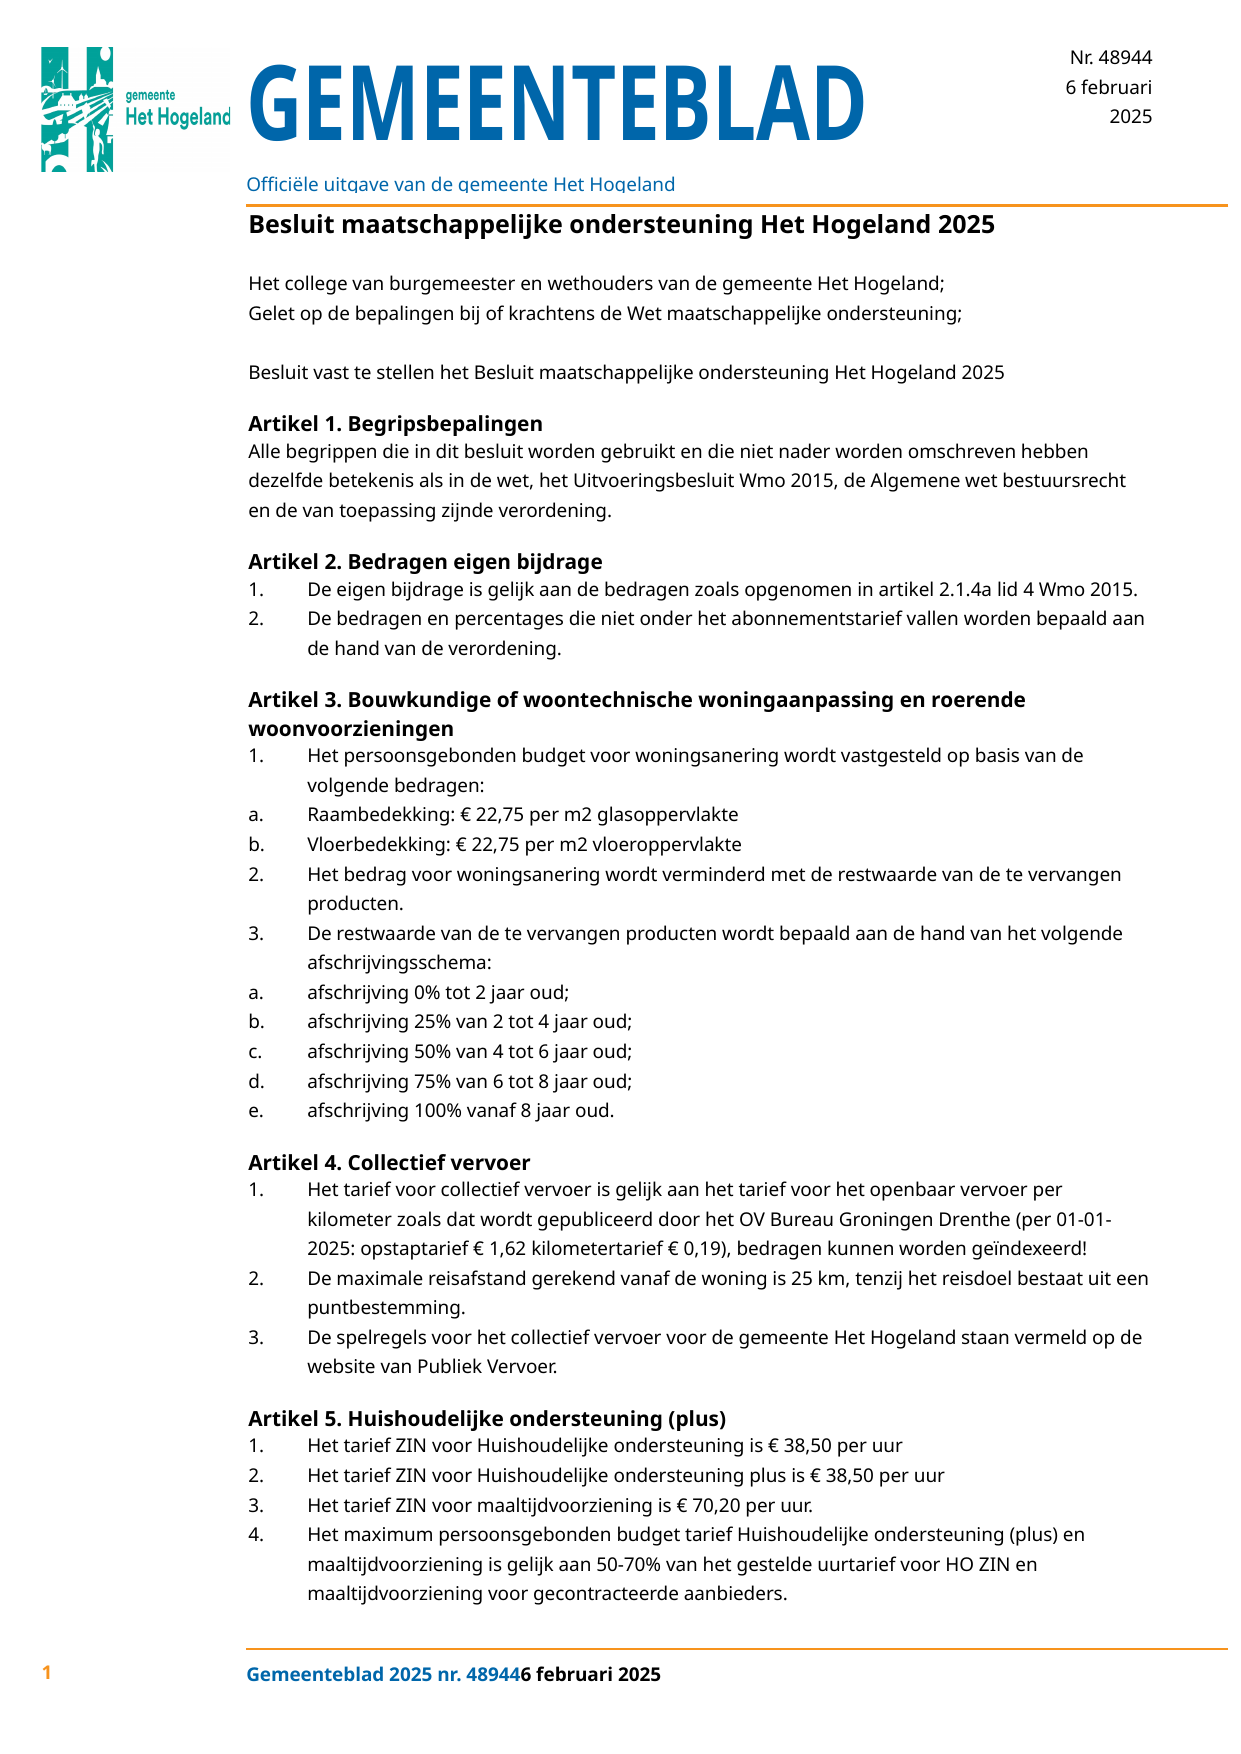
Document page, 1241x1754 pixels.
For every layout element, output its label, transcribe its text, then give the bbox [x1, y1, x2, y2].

text Artikel 4. Collectief vervoer [248, 1148, 1152, 1176]
text Het college van burgemeester en wethouders van de gemeente Het Hogeland; [248, 270, 1152, 296]
picture [41, 47, 231, 172]
text Alle begrippen die in dit besluit worden gebruikt en die niet nader worden omschreven hebben dezelfde betekenis als in de wet, het Uitvoeringsbesluit Wmo 2015, de Algemene wet bestuursrecht en de van toepassing zijnde verordening. [248, 438, 1152, 523]
list De eigen bijdrage is gelijk aan de bedragen zoals opgenomen in artikel 2.1.4a lid 4 Wmo 2015. [248, 576, 1152, 602]
list afschrijving 25% van 2 tot 4 jaar oud; [248, 1009, 1152, 1034]
list De restwaarde van de te vervangen producten wordt bepaald aan de hand van het volgende afschrijvingsschema: [248, 920, 1152, 975]
text Artikel 3. Bouwkundige of woontechnische woningaanpassing en roerende woonvoorzieningen [248, 686, 1152, 742]
list Het maximum persoonsgebonden budget tarief Huishoudelijke ondersteuning (plus) en maaltijdvoorziening is gelijk aan 50-70% van het gestelde uurtarief voor HO ZIN en maaltijdvoorziening voor gecontracteerde aanbieders. [248, 1521, 1152, 1606]
list De bedragen en percentages die niet onder het abonnementstarief vallen worden bepaald aan de hand van de verordening. [248, 606, 1152, 661]
list Het tarief voor collectief vervoer is gelijk aan het tarief voor het openbaar vervoer per kilometer zoals dat wordt gepubliceerd door het OV Bureau Groningen Drenthe (per 01-01-2025: opstaptarief € 1,62 kilometertarief € 0,19), bedragen kunnen worden geïndexeerd! [248, 1176, 1152, 1261]
list Het bedrag voor woningsanering wordt verminderd met de restwaarde van de te vervangen producten. [248, 861, 1152, 916]
list Vloerbedekking: € 22,75 per m2 vloeroppervlakte [248, 831, 1152, 857]
list afschrijving 50% van 4 tot 6 jaar oud; [248, 1038, 1152, 1064]
list afschrijving 0% tot 2 jaar oud; [248, 979, 1152, 1005]
list Raambedekking: € 22,75 per m2 glasoppervlakte [248, 802, 1152, 827]
text Besluit maatschappelijke ondersteuning Het Hogeland 2025 [248, 207, 1152, 241]
list Het persoonsgebonden budget voor woningsanering wordt vastgesteld op basis van de volgende bedragen: [248, 742, 1152, 798]
text Besluit vast te stellen het Besluit maatschappelijke ondersteuning Het Hogeland 2025 [248, 359, 1152, 385]
text Artikel 5. Huishoudelijke ondersteuning (plus) [248, 1404, 1152, 1433]
text Artikel 2. Bedragen eigen bijdrage [248, 547, 1152, 576]
text Gelet op de bepalingen bij of krachtens de Wet maatschappelijke ondersteuning; [248, 300, 1152, 326]
list De spelregels voor het collectief vervoer voor de gemeente Het Hogeland staan vermeld op de website van Publiek Vervoer. [248, 1324, 1152, 1379]
list afschrijving 100% vanaf 8 jaar oud. [248, 1097, 1152, 1123]
list Het tarief ZIN voor maaltijdvoorziening is € 70,20 per uur. [248, 1492, 1152, 1517]
list afschrijving 75% van 6 tot 8 jaar oud; [248, 1068, 1152, 1093]
text Artikel 1. Begripsbepalingen [248, 409, 1152, 438]
list De maximale reisafstand gerekend vanaf de woning is 25 km, tenzij het reisdoel bestaat uit een puntbestemming. [248, 1265, 1152, 1320]
list Het tarief ZIN voor Huishoudelijke ondersteuning plus is € 38,50 per uur [248, 1462, 1152, 1488]
list Het tarief ZIN voor Huishoudelijke ondersteuning is € 38,50 per uur [248, 1433, 1152, 1458]
